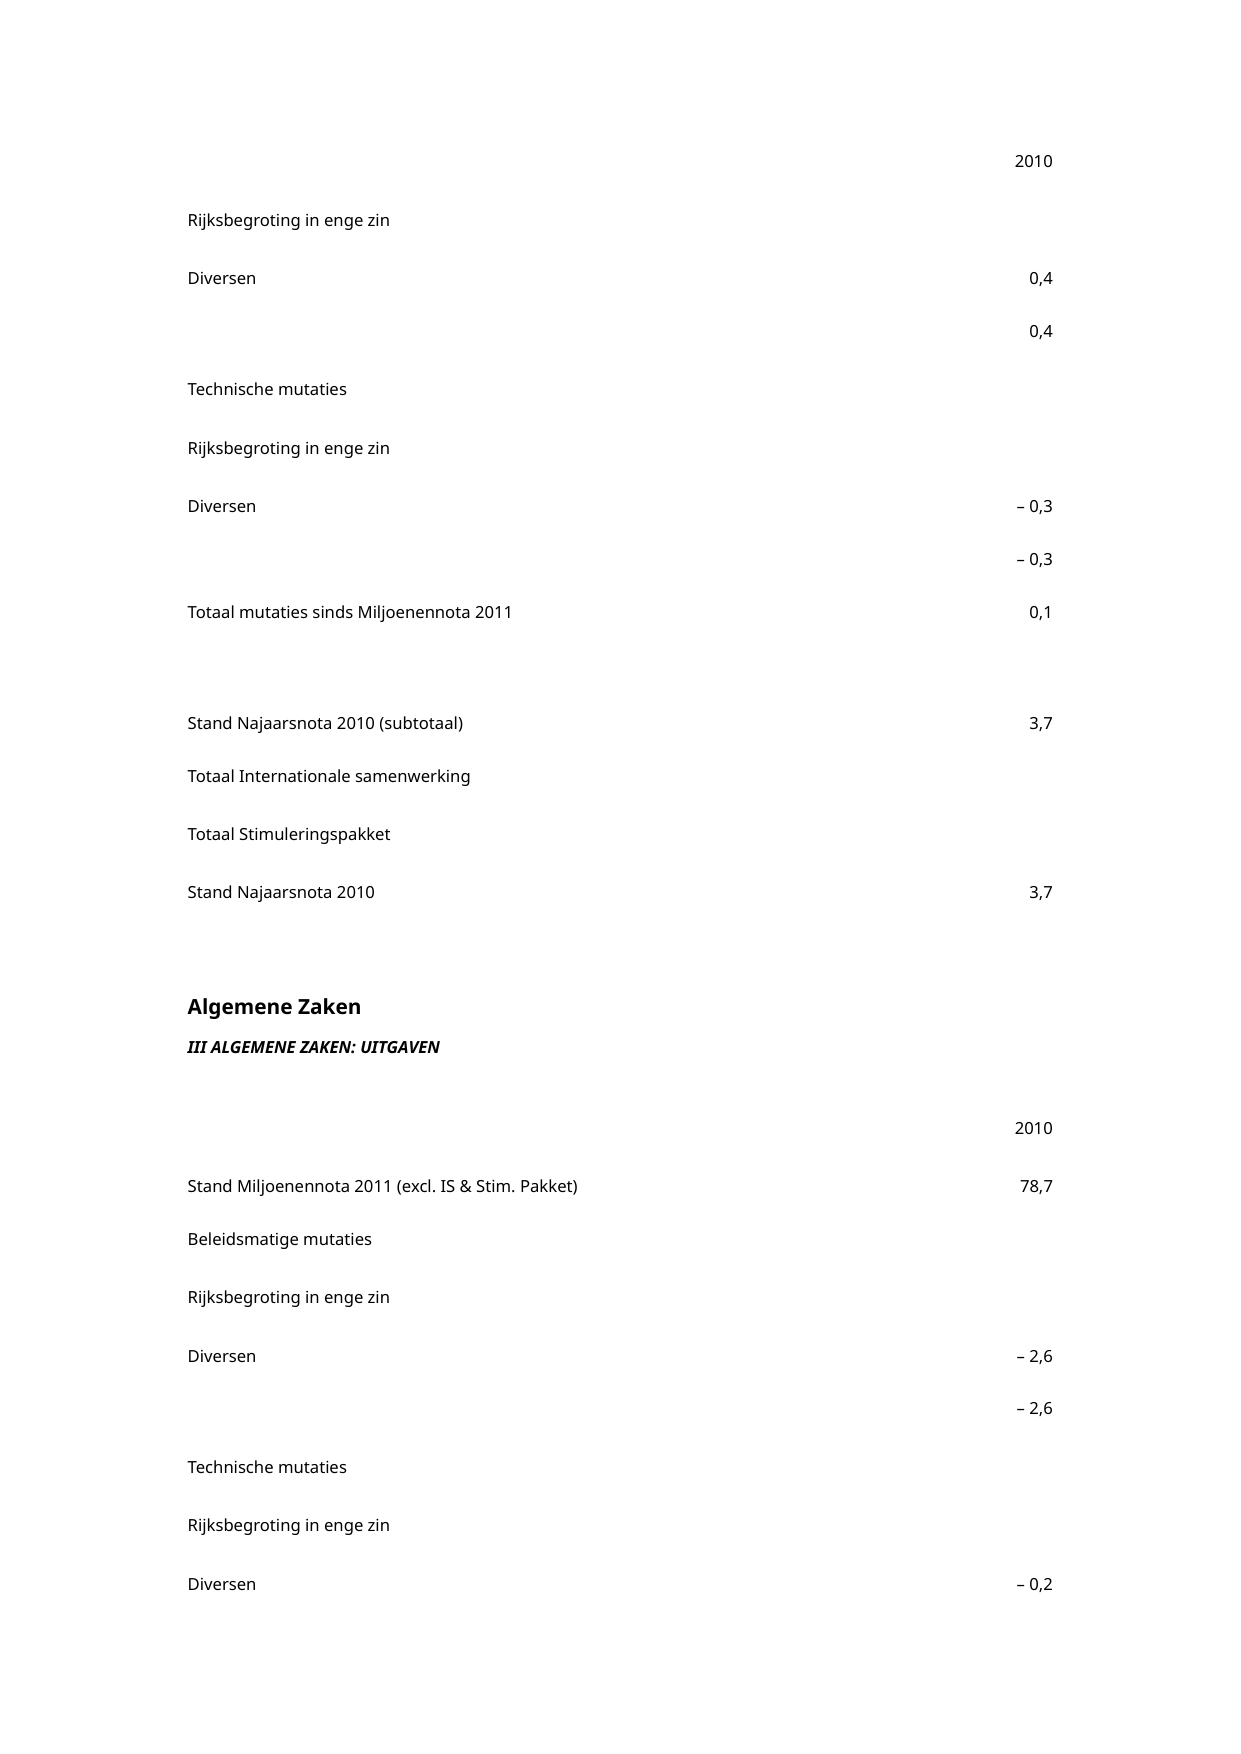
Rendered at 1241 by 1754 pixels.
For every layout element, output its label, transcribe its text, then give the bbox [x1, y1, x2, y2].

table_cell 0,4 [880, 320, 1053, 378]
table_cell [880, 823, 1053, 881]
table_cell Diversen [188, 1572, 879, 1595]
table_cell [880, 1514, 1053, 1572]
table_cell [188, 1397, 879, 1455]
table_cell Diversen [188, 1344, 879, 1397]
table_cell [188, 320, 879, 378]
table_header [188, 1116, 879, 1175]
table_cell Totaal Stimuleringspakket [188, 823, 879, 881]
table_cell [188, 548, 879, 600]
table_cell Technische mutaties [188, 1455, 879, 1514]
table_cell [880, 378, 1053, 436]
table_cell Rijksbegroting in enge zin [188, 1286, 879, 1344]
table_cell Stand Najaarsnota 2010 [188, 881, 879, 934]
table_cell 3,7 [880, 711, 1053, 764]
table_cell 0,1 [880, 600, 1053, 653]
table_cell – 2,6 [880, 1397, 1053, 1455]
table_cell [880, 436, 1053, 495]
table_cell Technische mutaties [188, 378, 879, 436]
table_header [188, 150, 879, 208]
table_cell [880, 1455, 1053, 1514]
table_cell Rijksbegroting in enge zin [188, 436, 879, 495]
table_cell – 0,3 [880, 495, 1053, 548]
table_cell [880, 1228, 1053, 1286]
table_cell 0,4 [880, 267, 1053, 319]
table_header 2010 [880, 150, 1053, 208]
table_cell [880, 653, 1053, 711]
table_cell [880, 764, 1053, 823]
table_cell Stand Najaarsnota 2010 (subtotaal) [188, 711, 879, 764]
table_cell [880, 209, 1053, 267]
table_cell Totaal Internationale samenwerking [188, 764, 879, 823]
table_cell [880, 1286, 1053, 1344]
table_cell 78,7 [880, 1175, 1053, 1227]
table_cell Rijksbegroting in enge zin [188, 1514, 879, 1572]
table_cell Diversen [188, 495, 879, 548]
text III ALGEMENE ZAKEN: UITGAVEN [187, 1036, 1053, 1058]
table_cell Beleidsmatige mutaties [188, 1228, 879, 1286]
table_cell Diversen [188, 267, 879, 319]
table_header 2010 [880, 1116, 1053, 1175]
table_cell Totaal mutaties sinds Miljoenennota 2011 [188, 600, 879, 653]
table_cell Rijksbegroting in enge zin [188, 209, 879, 267]
table_cell Stand Miljoenennota 2011 (excl. IS & Stim. Pakket) [188, 1175, 879, 1227]
table_cell – 0,3 [880, 548, 1053, 600]
table_cell 3,7 [880, 881, 1053, 934]
table_cell – 2,6 [880, 1344, 1053, 1397]
table_cell – 0,2 [880, 1572, 1053, 1595]
table_cell [188, 653, 879, 711]
text Algemene Zaken [187, 992, 1053, 1021]
